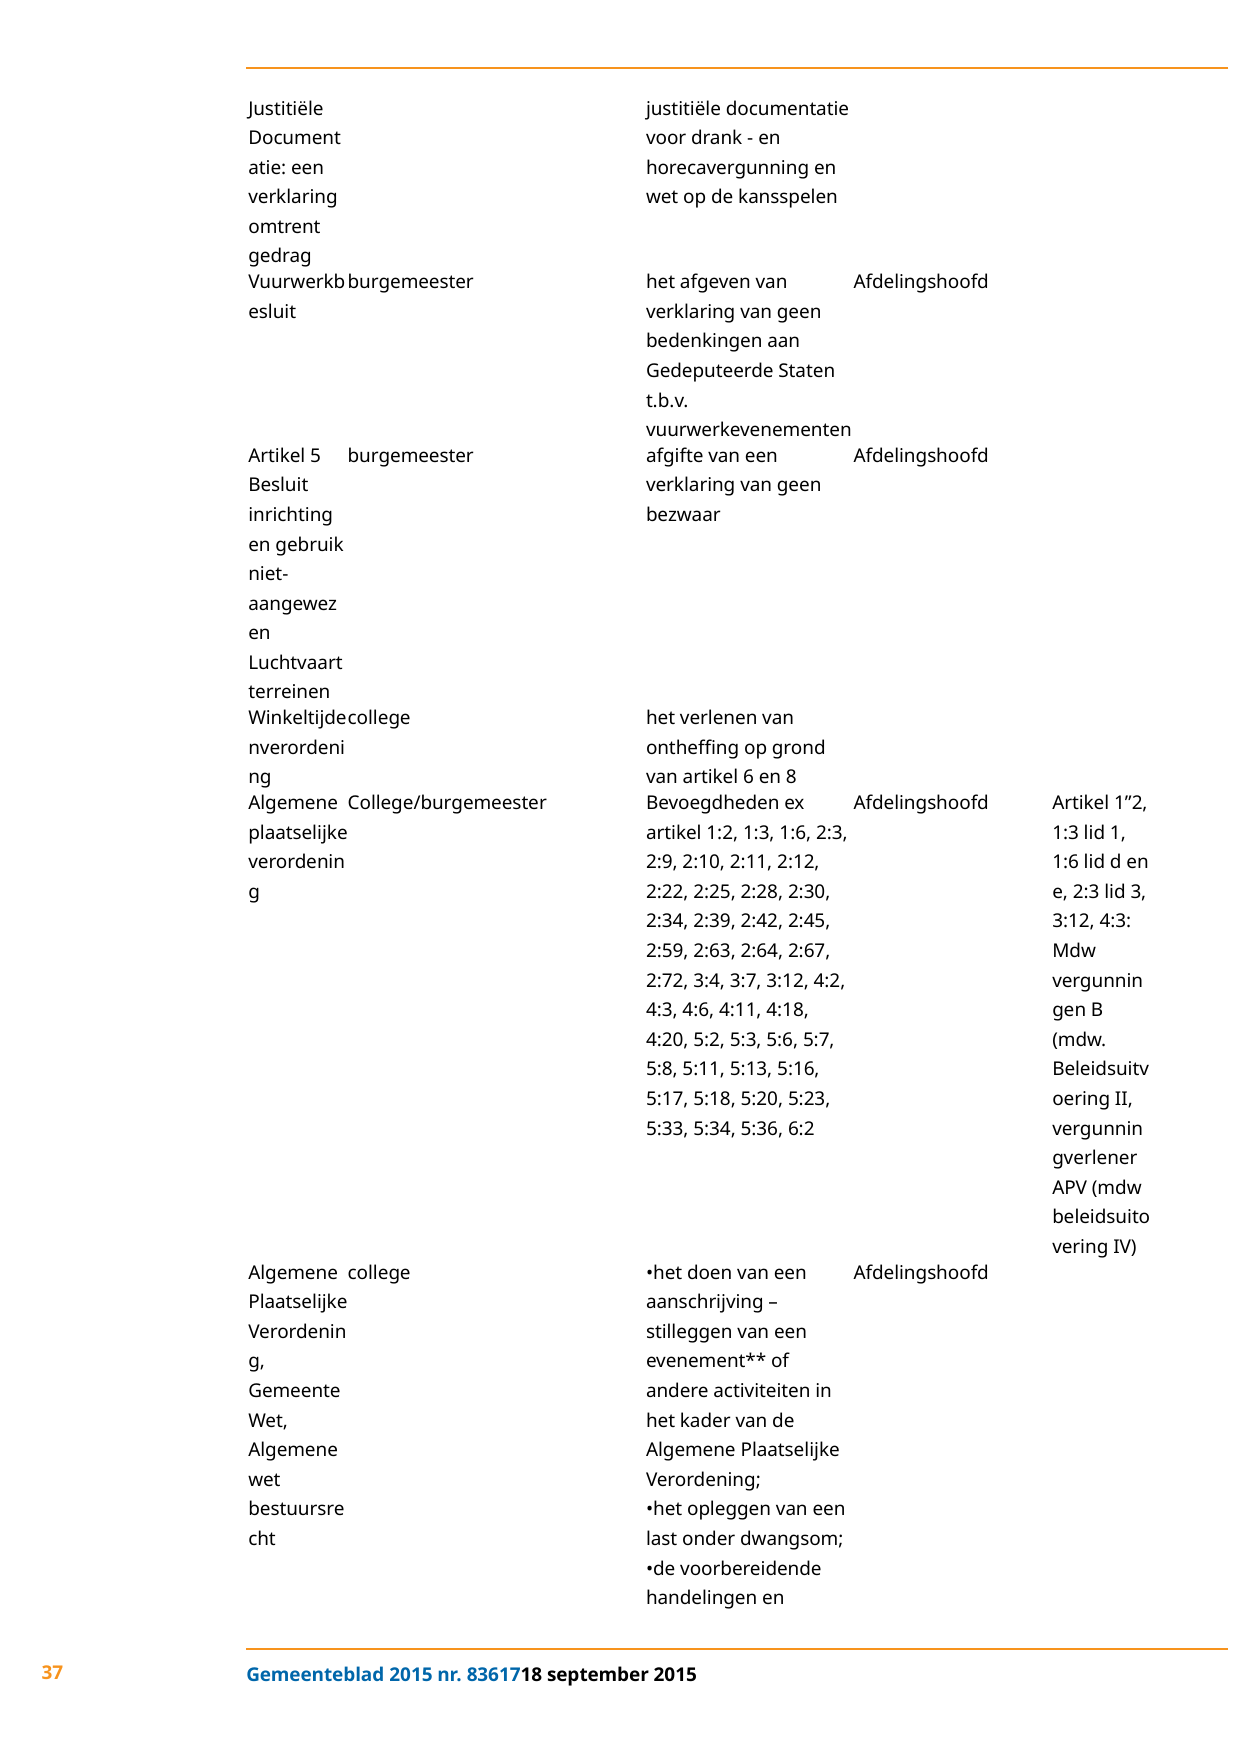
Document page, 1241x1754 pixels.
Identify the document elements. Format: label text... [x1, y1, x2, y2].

table_cell Artikel 5 Besluit inrichting en gebruik niet-aangewezen Luchtvaartterreinen [248, 442, 347, 704]
table_cell justitiële documentatie voor drank - en horecavergunning en wet op de kansspelen [646, 95, 853, 268]
table_cell Afdelingshoofd [853, 442, 1052, 704]
table_cell [1052, 95, 1152, 268]
table_cell [348, 95, 646, 268]
table_cell het afgeven van verklaring van geen bedenkingen aan Gedeputeerde Staten t.b.v. vuurwerkevenementen [646, 269, 853, 442]
table_cell Vuurwerkbesluit [248, 269, 347, 442]
table_cell burgemeester [348, 442, 646, 704]
table_cell Winkeltijdenverordening [248, 705, 347, 789]
table_cell [1052, 705, 1152, 789]
table_cell [853, 95, 1052, 268]
table_cell burgemeester [348, 269, 646, 442]
table_cell Afdelingshoofd [853, 789, 1052, 1259]
table_cell [853, 705, 1052, 789]
table_cell [1052, 1259, 1152, 1610]
table_cell college [348, 1259, 646, 1610]
table_cell Artikel 1”2, 1:3 lid 1, 1:6 lid d en e, 2:3 lid 3, 3:12, 4:3: Mdw vergunningen B (mdw. Beleidsuitvoering II, vergunningverlener APV (mdw beleidsuitovering IV) [1052, 789, 1152, 1259]
table_cell College/burgemeester [348, 789, 646, 1259]
table_cell Bevoegdheden ex artikel 1:2, 1:3, 1:6, 2:3, 2:9, 2:10, 2:11, 2:12, 2:22, 2:25, 2:28, 2:30, 2:34, 2:39, 2:42, 2:45, 2:59, 2:63, 2:64, 2:67, 2:72, 3:4, 3:7, 3:12, 4:2, 4:3, 4:6, 4:11, 4:18, 4:20, 5:2, 5:3, 5:6, 5:7, 5:8, 5:11, 5:13, 5:16, 5:17, 5:18, 5:20, 5:23, 5:33, 5:34, 5:36, 6:2 [646, 789, 853, 1259]
picture [41, 47, 231, 172]
table_cell afgifte van een verklaring van geen bezwaar [646, 442, 853, 704]
table_cell Afdelingshoofd [853, 269, 1052, 442]
table_cell het verlenen van ontheffing op grond van artikel 6 en 8 [646, 705, 853, 789]
table_cell [1052, 442, 1152, 704]
table_cell Algemene plaatselijke verordening [248, 789, 347, 1259]
table_cell [1052, 269, 1152, 442]
table_cell college [348, 705, 646, 789]
table_cell Algemene Plaatselijke Verordening, Gemeente Wet, Algemene wet bestuursrecht [248, 1259, 347, 1610]
table_cell Justitiële Documentatie: een verklaring omtrent gedrag [248, 95, 347, 268]
table_cell Afdelingshoofd [853, 1259, 1052, 1610]
table_cell •het doen van een aanschrijving – stilleggen van een evenement** of andere activiteiten in het kader van de Algemene Plaatselijke Verordening; •het opleggen van een last onder dwangsom; •de voorbereidende handelingen en [646, 1259, 853, 1610]
